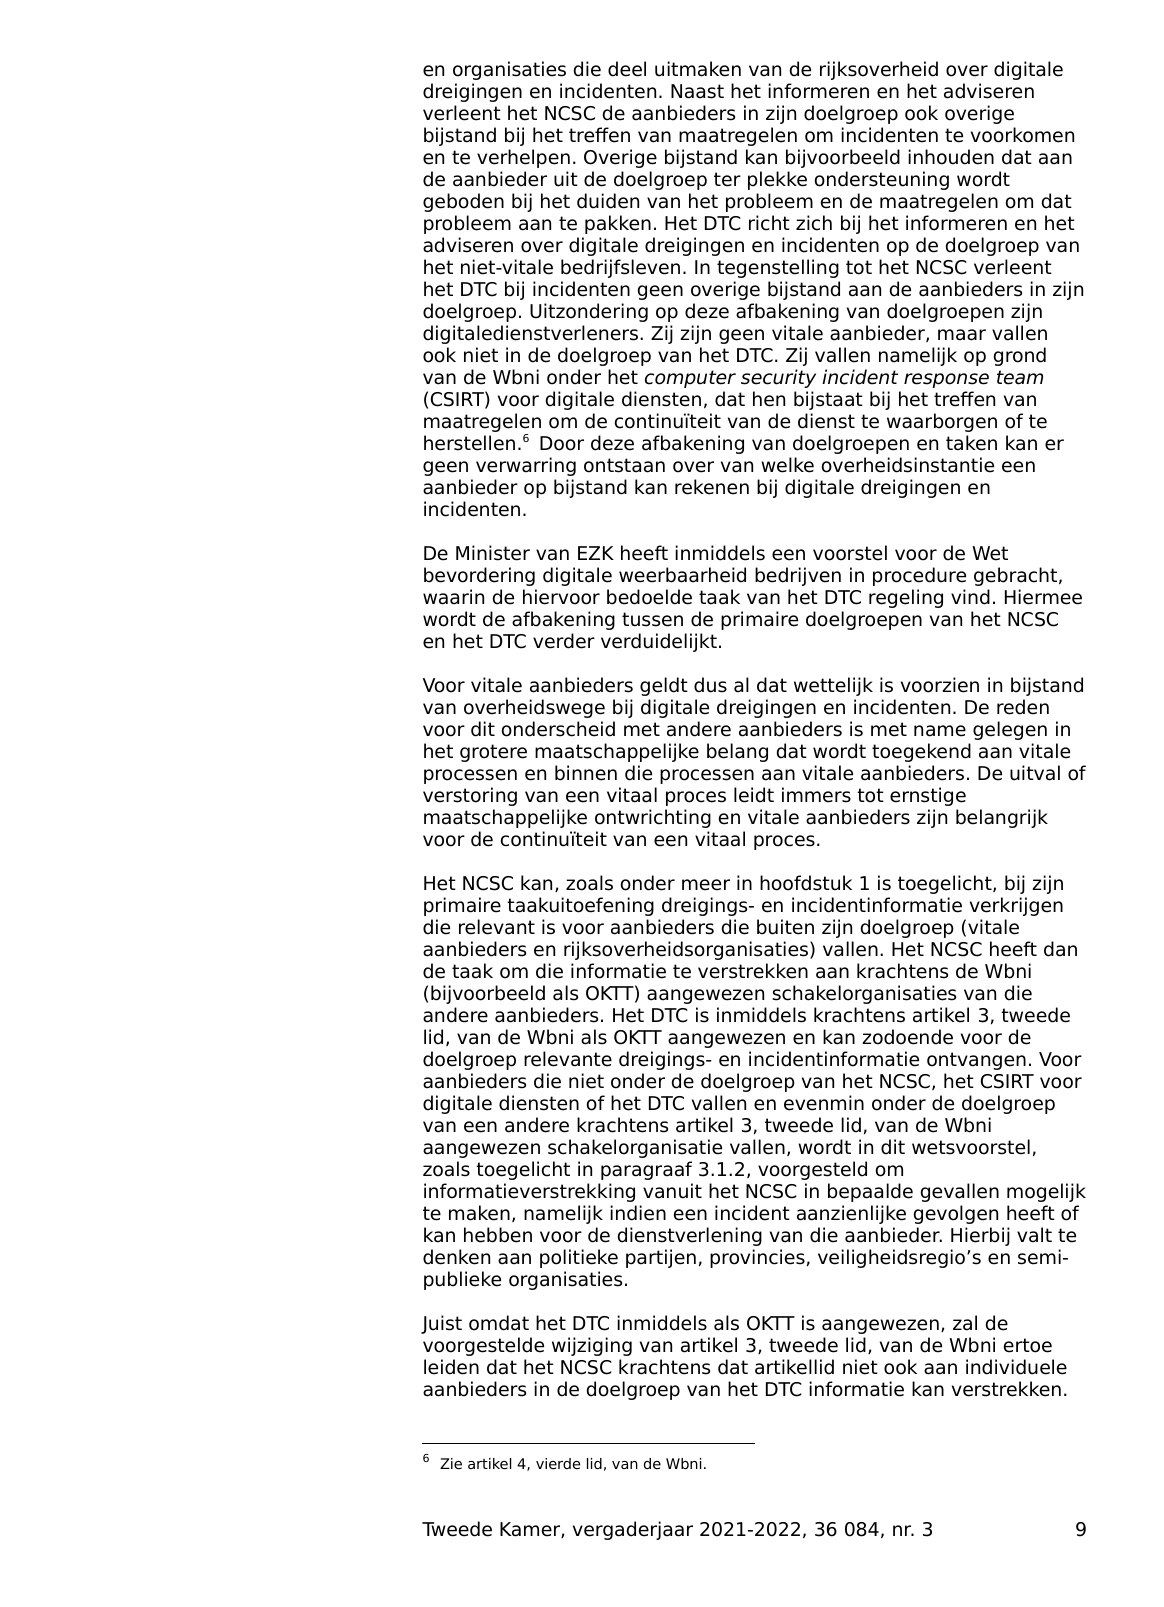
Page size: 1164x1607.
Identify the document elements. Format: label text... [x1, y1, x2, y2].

text en organisaties die deel uitmaken van de rijksoverheid over digitale dreigingen en incidenten. Naast het informeren en het adviseren verleent het NCSC de aanbieders in zijn doelgroep ook overige bijstand bij het treffen van maatregelen om incidenten te voorkomen en te verhelpen. Overige bijstand kan bijvoorbeeld inhouden dat aan de aanbieder uit de doelgroep ter plekke ondersteuning wordt geboden bij het duiden van het probleem en de maatregelen om dat probleem aan te pakken. Het DTC richt zich bij het informeren en het adviseren over digitale dreigingen en incidenten op de doelgroep van het niet-vitale bedrijfsleven. In tegenstelling tot het NCSC verleent het DTC bij incidenten geen overige bijstand aan de aanbieders in zijn doelgroep. Uitzondering op deze afbakening van doelgroepen zijn digitaledienstverleners. Zij zijn geen vitale aanbieder, maar vallen ook niet in de doelgroep van het DTC. Zij vallen namelijk op grond van de Wbni onder het computer security incident response team (CSIRT) voor digitale diensten, dat hen bijstaat bij het treffen van maatregelen om de continuïteit van de dienst te waarborgen of te herstellen. Door deze afbakening van doelgroepen en taken kan er geen verwarring ontstaan over van welke overheidsinstantie een aanbieder op bijstand kan rekenen bij digitale dreigingen en incidenten. [422, 59, 1087, 521]
text Voor vitale aanbieders geldt dus al dat wettelijk is voorzien in bijstand van overheidswege bij digitale dreigingen en incidenten. De reden voor dit onderscheid met andere aanbieders is met name gelegen in het grotere maatschappelijke belang dat wordt toegekend aan vitale processen en binnen die processen aan vitale aanbieders. De uitval of verstoring van een vitaal proces leidt immers tot ernstige maatschappelijke ontwrichting en vitale aanbieders zijn belangrijk voor de continuïteit van een vitaal proces. [422, 675, 1087, 851]
text Het NCSC kan, zoals onder meer in hoofdstuk 1 is toegelicht, bij zijn primaire taakuitoefening dreigings- en incidentinformatie verkrijgen die relevant is voor aanbieders die buiten zijn doelgroep (vitale aanbieders en rijksoverheidsorganisaties) vallen. Het NCSC heeft dan de taak om die informatie te verstrekken aan krachtens de Wbni (bijvoorbeeld als OKTT) aangewezen schakelorganisaties van die andere aanbieders. Het DTC is inmiddels krachtens artikel 3, tweede lid, van de Wbni als OKTT aangewezen en kan zodoende voor de doelgroep relevante dreigings- en incidentinformatie ontvangen. Voor aanbieders die niet onder de doelgroep van het NCSC, het CSIRT voor digitale diensten of het DTC vallen en evenmin onder de doelgroep van een andere krachtens artikel 3, tweede lid, van de Wbni aangewezen schakelorganisatie vallen, wordt in dit wetsvoorstel, zoals toegelicht in paragraaf 3.1.2, voorgesteld om informatieverstrekking vanuit het NCSC in bepaalde gevallen mogelijk te maken, namelijk indien een incident aanzienlijke gevolgen heeft of kan hebben voor de dienstverlening van die aanbieder. Hierbij valt te denken aan politieke partijen, provincies, veiligheidsregio’s en semi-publieke organisaties. [422, 873, 1087, 1291]
text De Minister van EZK heeft inmiddels een voorstel voor de Wet bevordering digitale weerbaarheid bedrijven in procedure gebracht, waarin de hiervoor bedoelde taak van het DTC regeling vind. Hiermee wordt de afbakening tussen de primaire doelgroepen van het NCSC en het DTC verder verduidelijkt. [422, 543, 1087, 653]
text Zie artikel 4, vierde lid, van de Wbni. [422, 1452, 1087, 1474]
text Juist omdat het DTC inmiddels als OKTT is aangewezen, zal de voorgestelde wijziging van artikel 3, tweede lid, van de Wbni ertoe leiden dat het NCSC krachtens dat artikellid niet ook aan individuele aanbieders in de doelgroep van het DTC informatie kan verstrekken. [422, 1313, 1087, 1401]
